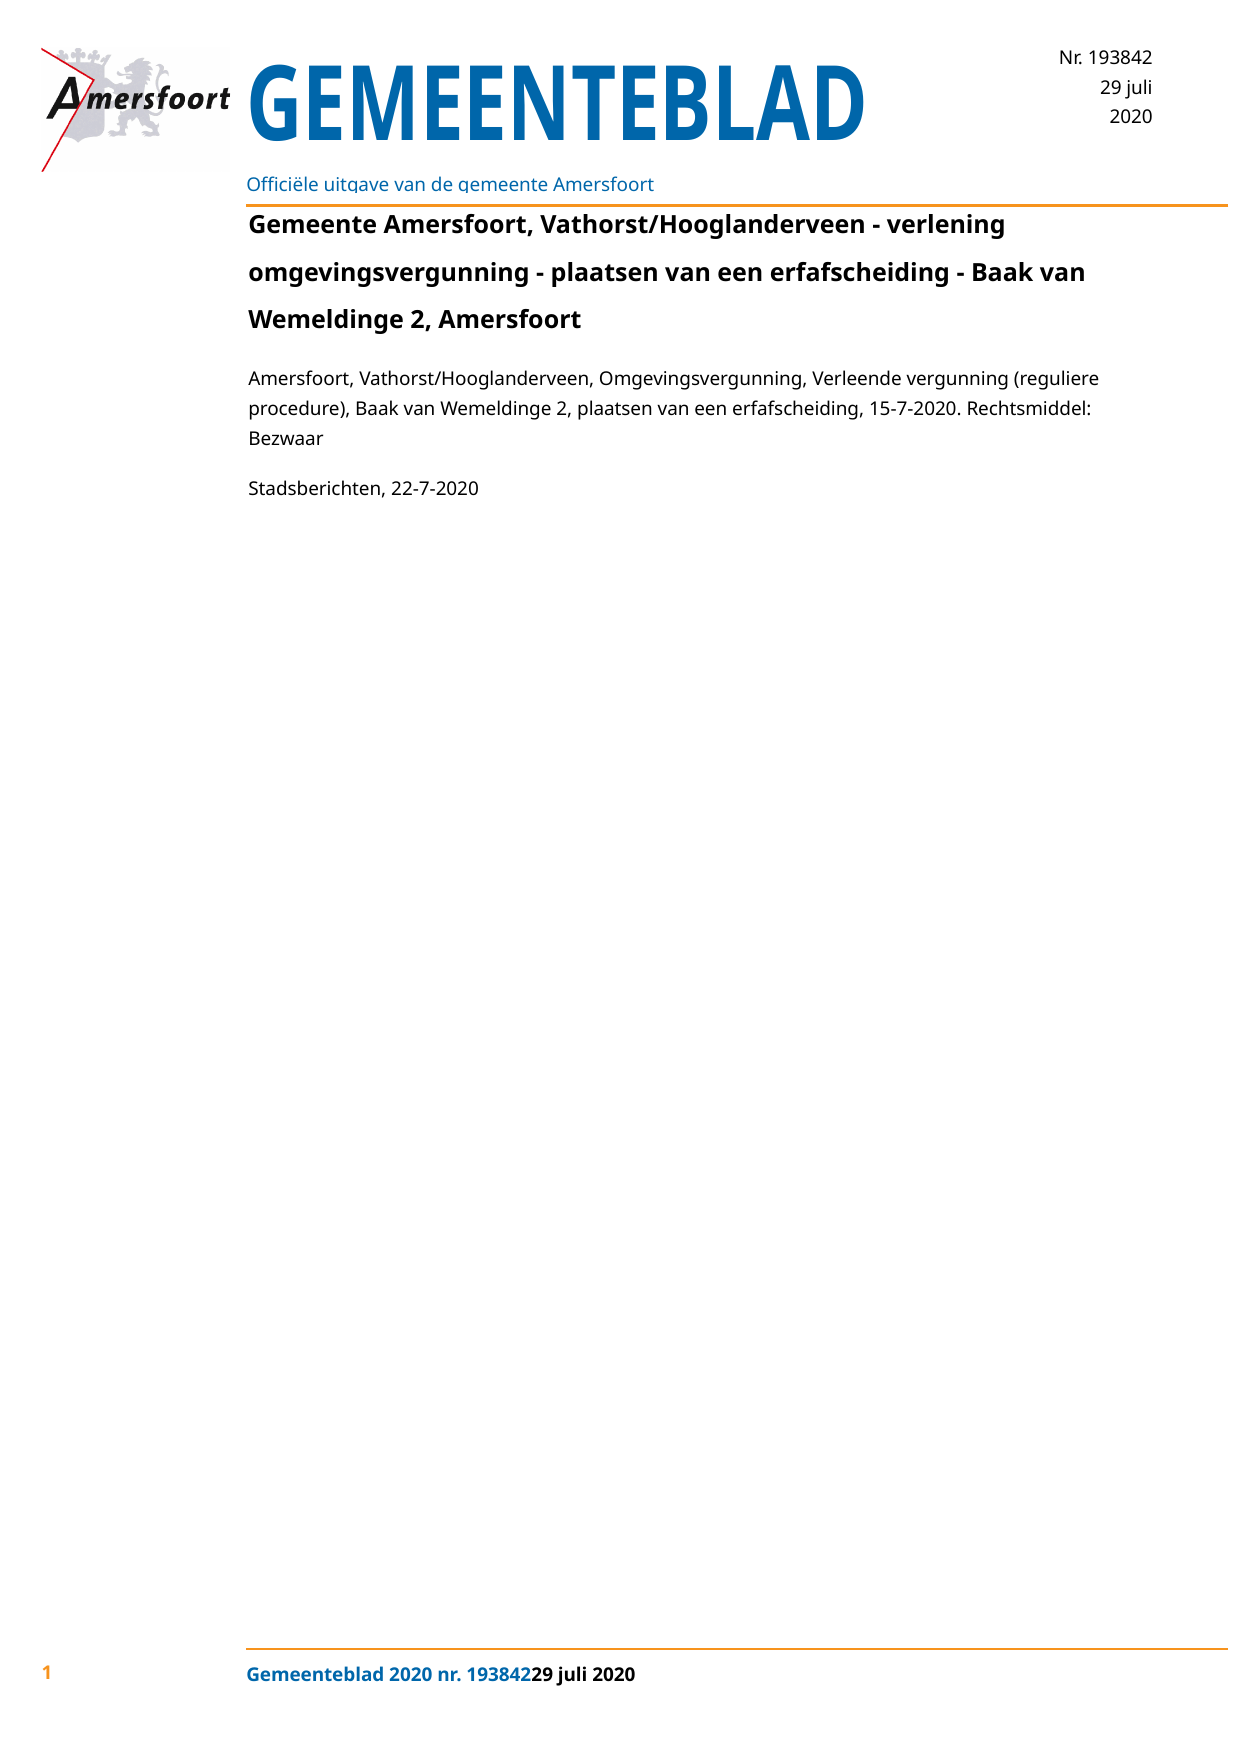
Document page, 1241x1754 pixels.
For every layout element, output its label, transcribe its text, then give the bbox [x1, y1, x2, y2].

text Amersfoort, Vathorst/Hooglanderveen, Omgevingsvergunning, Verleende vergunning (reguliere procedure), Baak van Wemeldinge 2, plaatsen van een erfafscheiding, 15-7-2020. Rechtsmiddel: Bezwaar [248, 366, 1152, 450]
picture [41, 47, 231, 172]
text Gemeente Amersfoort, Vathorst/Hooglanderveen - verlening omgevingsvergunning - plaatsen van een erfafscheiding - Baak van Wemeldinge 2, Amersfoort [248, 207, 1152, 336]
text Stadsberichten, 22-7-2020 [248, 475, 1152, 501]
